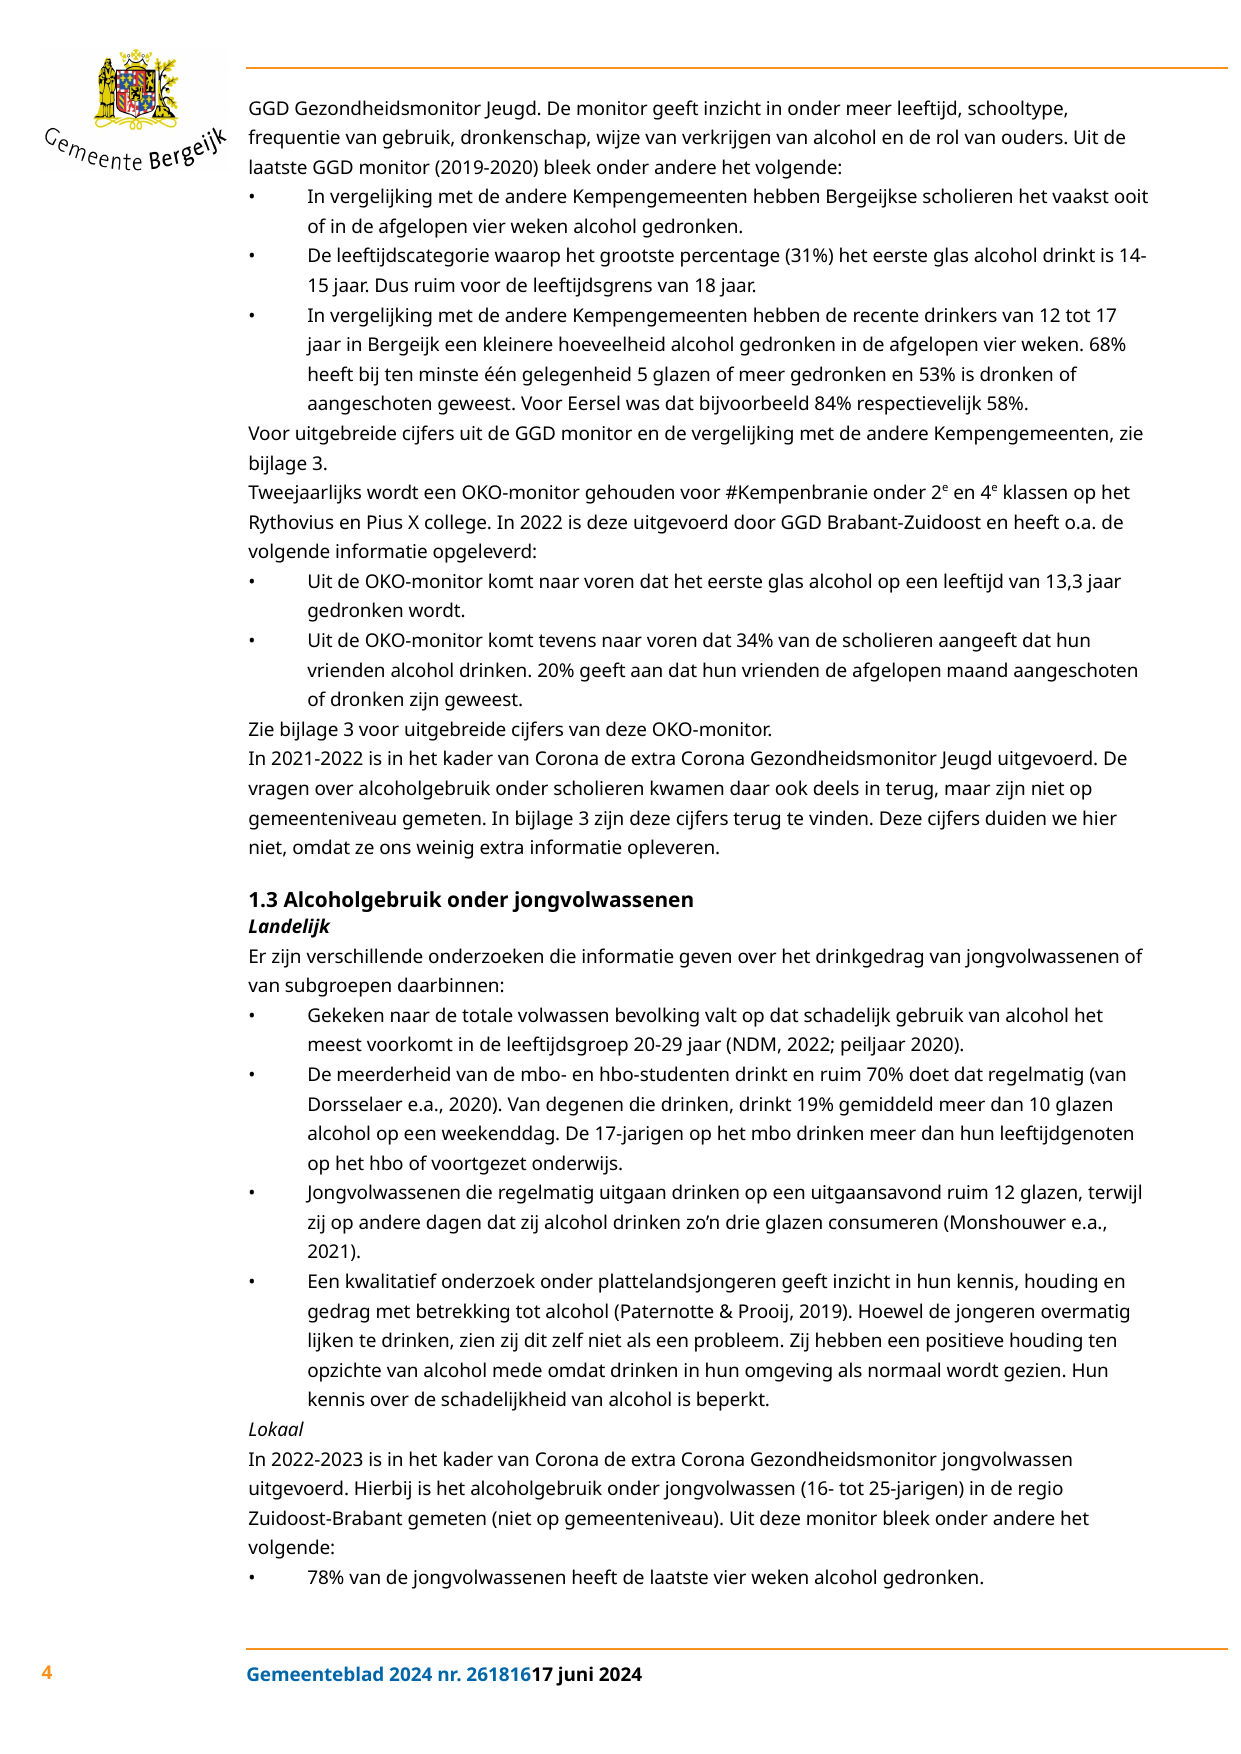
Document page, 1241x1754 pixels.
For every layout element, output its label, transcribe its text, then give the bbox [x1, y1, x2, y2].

list Jongvolwassenen die regelmatig uitgaan drinken op een uitgaansavond ruim 12 glazen, terwijl zij op andere dagen dat zij alcohol drinken zo’n drie glazen consumeren (Monshouwer e.a., 2021). [248, 1179, 1152, 1264]
picture [41, 47, 231, 172]
text Zie bijlage 3 voor uitgebreide cijfers van deze OKO-monitor. [248, 716, 1152, 742]
text Lokaal [248, 1416, 1152, 1442]
text 1.3 Alcoholgebruik onder jongvolwassenen [248, 885, 1152, 913]
text GGD Gezondheidsmonitor Jeugd. De monitor geeft inzicht in onder meer leeftijd, schooltype, frequentie van gebruik, dronkenschap, wijze van verkrijgen van alcohol en de rol van ouders. Uit de laatste GGD monitor (2019-2020) bleek onder andere het volgende: [248, 95, 1152, 180]
text In 2021-2022 is in het kader van Corona de extra Corona Gezondheidsmonitor Jeugd uitgevoerd. De vragen over alcoholgebruik onder scholieren kwamen daar ook deels in terug, maar zijn niet op gemeenteniveau gemeten. In bijlage 3 zijn deze cijfers terug te vinden. Deze cijfers duiden we hier niet, omdat ze ons weinig extra informatie opleveren. [248, 746, 1152, 860]
list Uit de OKO-monitor komt tevens naar voren dat 34% van de scholieren aangeeft dat hun vrienden alcohol drinken. 20% geeft aan dat hun vrienden de afgelopen maand aangeschoten of dronken zijn geweest. [248, 627, 1152, 712]
list Een kwalitatief onderzoek onder plattelandsjongeren geeft inzicht in hun kennis, houding en gedrag met betrekking tot alcohol (Paternotte & Prooij, 2019). Hoewel de jongeren overmatig lijken te drinken, zien zij dit zelf niet als een probleem. Zij hebben een positieve houding ten opzichte van alcohol mede omdat drinken in hun omgeving als normaal wordt gezien. Hun kennis over de schadelijkheid van alcohol is beperkt. [248, 1268, 1152, 1412]
list De leeftijdscategorie waarop het grootste percentage (31%) het eerste glas alcohol drinkt is 14-15 jaar. Dus ruim voor de leeftijdsgrens van 18 jaar. [248, 243, 1152, 298]
list Gekeken naar de totale volwassen bevolking valt op dat schadelijk gebruik van alcohol het meest voorkomt in de leeftijdsgroep 20-29 jaar (NDM, 2022; peiljaar 2020). [248, 1002, 1152, 1057]
list 78% van de jongvolwassenen heeft de laatste vier weken alcohol gedronken. [248, 1564, 1152, 1590]
list In vergelijking met de andere Kempengemeenten hebben Bergeijkse scholieren het vaakst ooit of in de afgelopen vier weken alcohol gedronken. [248, 183, 1152, 239]
text In 2022-2023 is in het kader van Corona de extra Corona Gezondheidsmonitor jongvolwassen uitgevoerd. Hierbij is het alcoholgebruik onder jongvolwassen (16- tot 25-jarigen) in de regio Zuidoost-Brabant gemeten (niet op gemeenteniveau). Uit deze monitor bleek onder andere het volgende: [248, 1446, 1152, 1560]
text Landelijk [248, 913, 1152, 939]
list In vergelijking met de andere Kempengemeenten hebben de recente drinkers van 12 tot 17 jaar in Bergeijk een kleinere hoeveelheid alcohol gedronken in de afgelopen vier weken. 68% heeft bij ten minste één gelegenheid 5 glazen of meer gedronken en 53% is dronken of aangeschoten geweest. Voor Eersel was dat bijvoorbeeld 84% respectievelijk 58%. [248, 302, 1152, 416]
text Tweejaarlijks wordt een OKO-monitor gehouden voor #Kempenbranie onder 2e en 4e klassen op het Rythovius en Pius X college. In 2022 is deze uitgevoerd door GGD Brabant-Zuidoost en heeft o.a. de volgende informatie opgeleverd: [248, 479, 1152, 564]
list Uit de OKO-monitor komt naar voren dat het eerste glas alcohol op een leeftijd van 13,3 jaar gedronken wordt. [248, 568, 1152, 623]
text Voor uitgebreide cijfers uit de GGD monitor en de vergelijking met de andere Kempengemeenten, zie bijlage 3. [248, 420, 1152, 476]
text Er zijn verschillende onderzoeken die informatie geven over het drinkgedrag van jongvolwassenen of van subgroepen daarbinnen: [248, 943, 1152, 998]
list De meerderheid van de mbo- en hbo-studenten drinkt en ruim 70% doet dat regelmatig (van Dorsselaer e.a., 2020). Van degenen die drinken, drinkt 19% gemiddeld meer dan 10 glazen alcohol op een weekenddag. De 17-jarigen op het mbo drinken meer dan hun leeftijdgenoten op het hbo of voortgezet onderwijs. [248, 1061, 1152, 1176]
